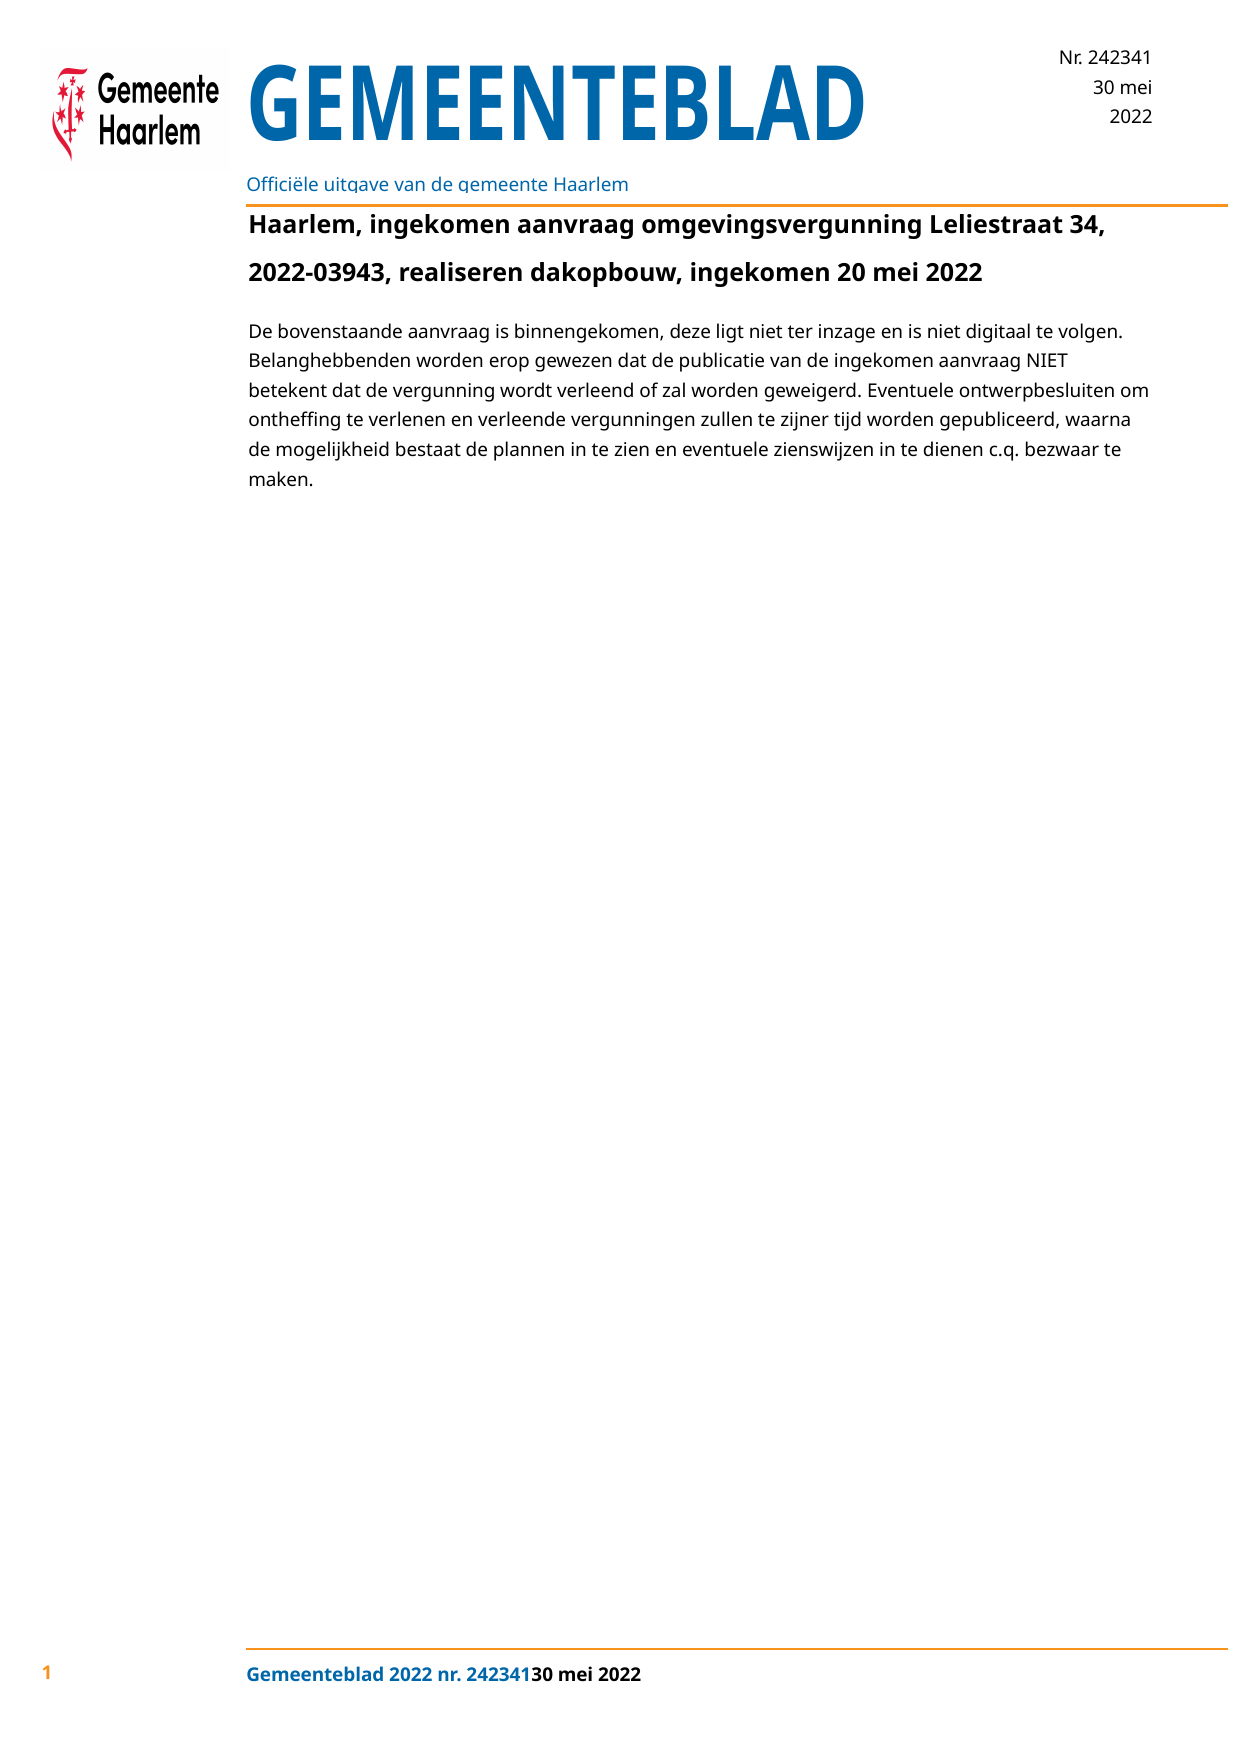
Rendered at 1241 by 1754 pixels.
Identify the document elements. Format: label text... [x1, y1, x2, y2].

text Haarlem, ingekomen aanvraag omgevingsvergunning Leliestraat 34, 2022-03943, realiseren dakopbouw, ingekomen 20 mei 2022 [248, 207, 1152, 288]
picture [41, 47, 231, 172]
text De bovenstaande aanvraag is binnengekomen, deze ligt niet ter inzage en is niet digitaal te volgen. Belanghebbenden worden erop gewezen dat de publicatie van de ingekomen aanvraag NIET betekent dat de vergunning wordt verleend of zal worden geweigerd. Eventuele ontwerpbesluiten om ontheffing te verlenen en verleende vergunningen zullen te zijner tijd worden gepubliceerd, waarna de mogelijkheid bestaat de plannen in te zien en eventuele zienswijzen in te dienen c.q. bezwaar te maken. [248, 318, 1152, 492]
